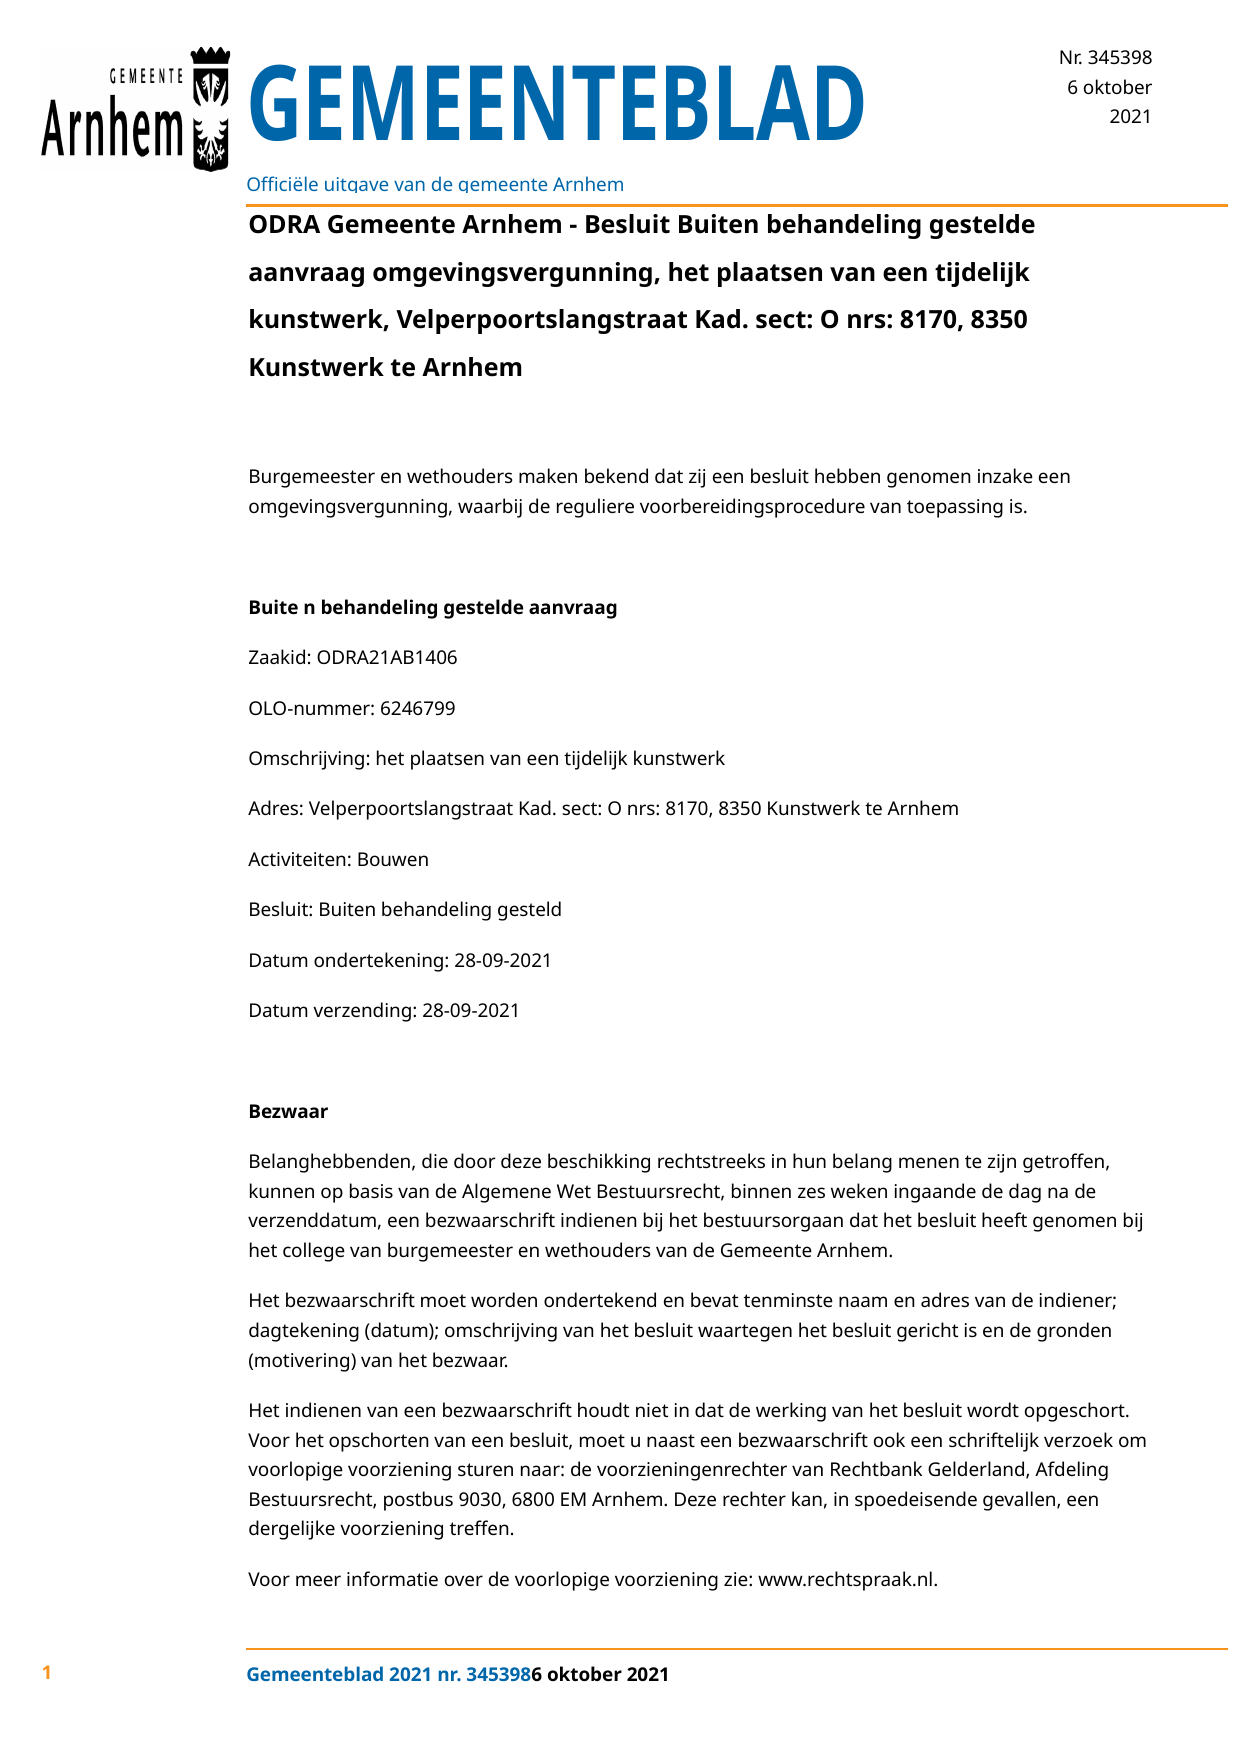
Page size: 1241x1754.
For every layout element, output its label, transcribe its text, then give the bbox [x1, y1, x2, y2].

text Voor meer informatie over de voorlopige voorziening zie: www.rechtspraak.nl. [248, 1566, 1152, 1592]
text Activiteiten: Bouwen [248, 846, 1152, 872]
text Adres: Velperpoortslangstraat Kad. sect: O nrs: 8170, 8350 Kunstwerk te Arnhem [248, 796, 1152, 821]
text Zaakid: ODRA21AB1406 [248, 644, 1152, 670]
text ODRA Gemeente Arnhem - Besluit Buiten behandeling gestelde aanvraag omgevingsvergunning, het plaatsen van een tijdelijk kunstwerk, Velperpoortslangstraat Kad. sect: O nrs: 8170, 8350 Kunstwerk te Arnhem [248, 207, 1152, 384]
text Omschrijving: het plaatsen van een tijdelijk kunstwerk [248, 745, 1152, 771]
text Het bezwaarschrift moet worden ondertekend en bevat tenminste naam en adres van de indiener; dagtekening (datum); omschrijving van het besluit waartegen het besluit gericht is en de gronden (motivering) van het bezwaar. [248, 1288, 1152, 1373]
text Bezwaar [248, 1098, 1152, 1124]
text Datum ondertekening: 28-09-2021 [248, 947, 1152, 973]
text Buite n behandeling gestelde aanvraag [248, 594, 1152, 620]
text Het indienen van een bezwaarschrift houdt niet in dat de werking van het besluit wordt opgeschort. Voor het opschorten van een besluit, moet u naast een bezwaarschrift ook een schriftelijk verzoek om voorlopige voorziening sturen naar: de voorzieningenrechter van Rechtbank Gelderland, Afdeling Bestuursrecht, postbus 9030, 6800 EM Arnhem. Deze rechter kan, in spoedeisende gevallen, een dergelijke voorziening treffen. [248, 1397, 1152, 1541]
text Burgemeester en wethouders maken bekend dat zij een besluit hebben genomen inzake een omgevingsvergunning, waarbij de reguliere voorbereidingsprocedure van toepassing is. [248, 463, 1152, 519]
text Besluit: Buiten behandeling gesteld [248, 896, 1152, 922]
text OLO-nummer: 6246799 [248, 695, 1152, 721]
picture [41, 47, 231, 172]
text Belanghebbenden, die door deze beschikking rechtstreeks in hun belang menen te zijn getroffen, kunnen op basis van de Algemene Wet Bestuursrecht, binnen zes weken ingaande de dag na de verzenddatum, een bezwaarschrift indienen bij het bestuursorgaan dat het besluit heeft genomen bij het college van burgemeester en wethouders van de Gemeente Arnhem. [248, 1148, 1152, 1263]
text Datum verzending: 28-09-2021 [248, 997, 1152, 1023]
